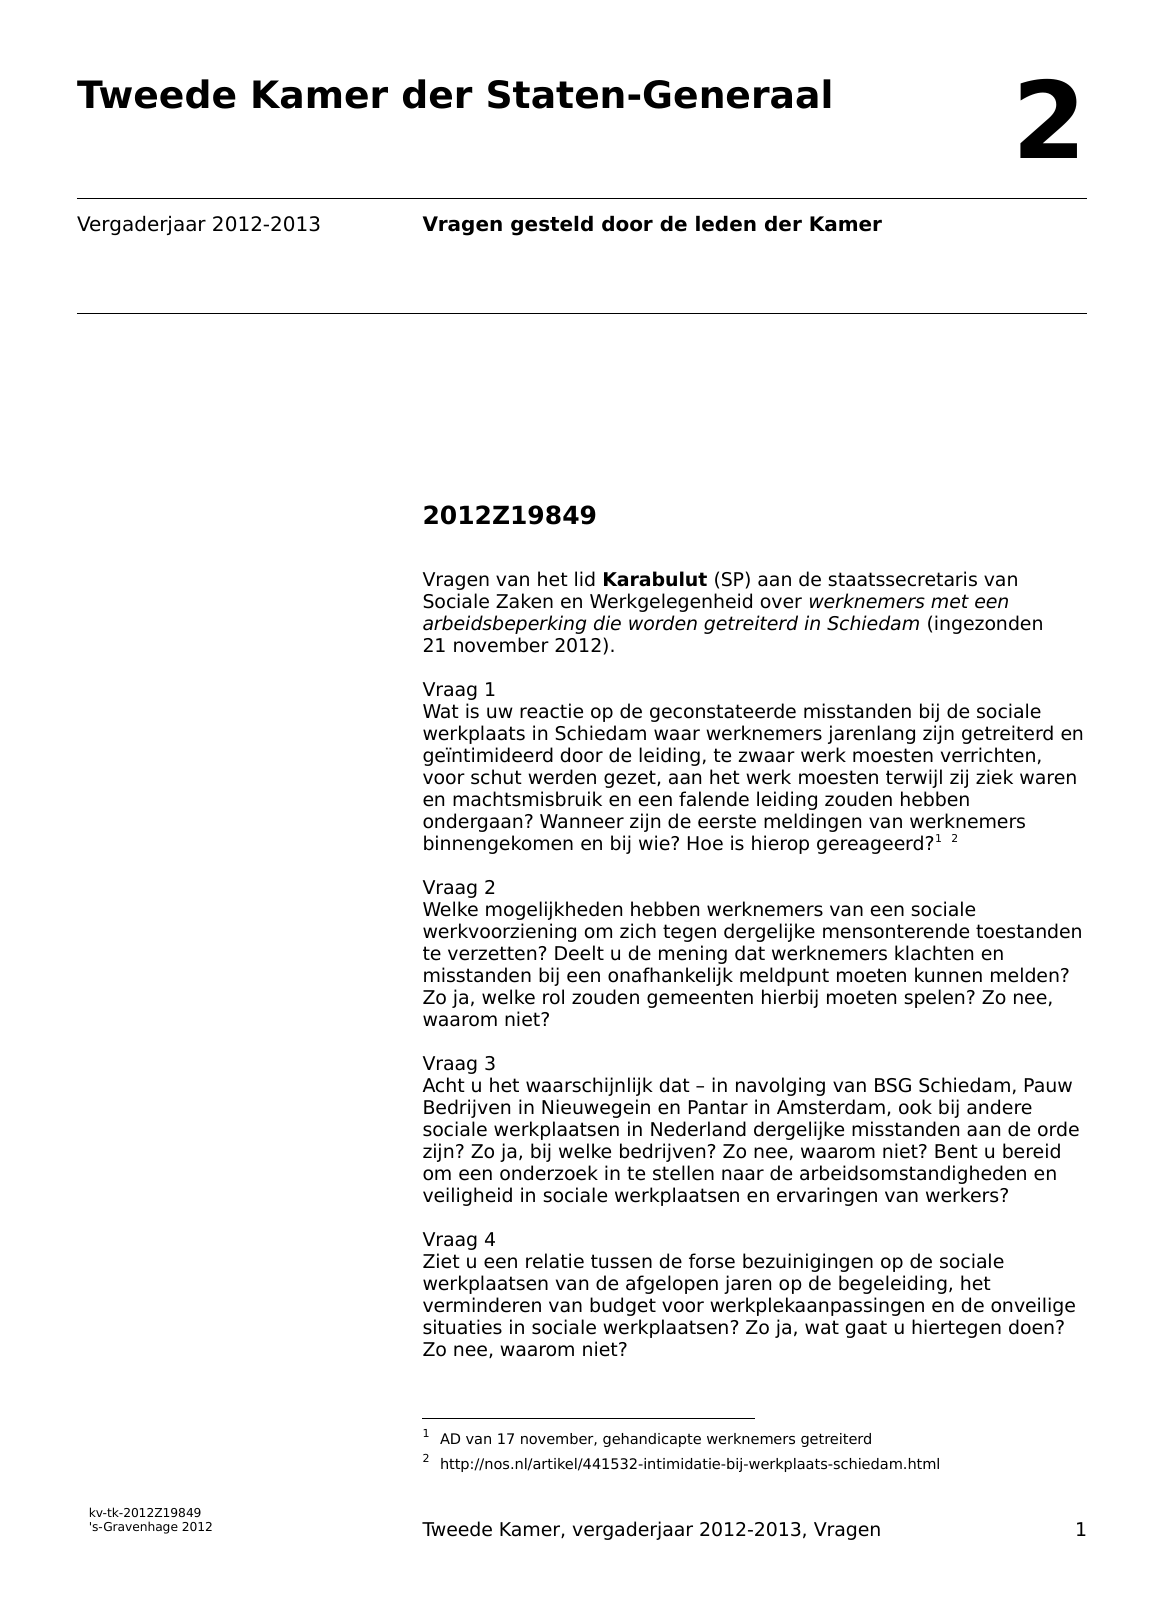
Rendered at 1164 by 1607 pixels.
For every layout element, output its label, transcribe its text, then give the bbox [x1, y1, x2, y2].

text http://nos.nl/artikel/441532-intimidatie-bij-werkplaats-schiedam.html [422, 1452, 1087, 1474]
text AD van 17 november, gehandicapte werknemers getreiterd [422, 1427, 1087, 1449]
text Vragen van het lid Karabulut (SP) aan de staatssecretaris van Sociale Zaken en Werkgelegenheid over werknemers met een arbeidsbeperking die worden getreiterd in Schiedam (ingezonden 21 november 2012). [422, 569, 1087, 657]
text Wat is uw reactie op de geconstateerde misstanden bij de sociale werkplaats in Schiedam waar werknemers jarenlang zijn getreiterd en geïntimideerd door de leiding, te zwaar werk moesten verrichten, voor schut werden gezet, aan het werk moesten terwijl zij ziek waren en machtsmisbruik en een falende leiding zouden hebben ondergaan? Wanneer zijn de eerste meldingen van werknemers binnengekomen en bij wie? Hoe is hierop gereageerd? [422, 701, 1087, 855]
text Vraag 2 [422, 877, 1087, 899]
text Welke mogelijkheden hebben werknemers van een sociale werkvoorziening om zich tegen dergelijke mensonterende toestanden te verzetten? Deelt u de mening dat werknemers klachten en misstanden bij een onafhankelijk meldpunt moeten kunnen melden? Zo ja, welke rol zouden gemeenten hierbij moeten spelen? Zo nee, waarom niet? [422, 899, 1087, 1031]
table_cell Vergaderjaar 2012-2013 [77, 199, 422, 313]
text Vraag 3 [422, 1053, 1087, 1075]
text 's-Gravenhage 2012 [88, 1520, 323, 1534]
text Ziet u een relatie tussen de forse bezuinigingen op de sociale werkplaatsen van de afgelopen jaren op de begeleiding, het verminderen van budget voor werkplekaanpassingen en de onveilige situaties in sociale werkplaatsen? Zo ja, wat gaat u hiertegen doen? Zo nee, waarom niet? [422, 1251, 1087, 1361]
text 2012Z19849 [422, 501, 1087, 531]
text Vraag 1 [422, 679, 1087, 701]
text kv-tk-2012Z19849 [88, 1506, 323, 1520]
table_header Tweede Kamer der Staten-Generaal [77, 59, 886, 198]
text Vraag 4 [422, 1229, 1087, 1251]
text Acht u het waarschijnlijk dat – in navolging van BSG Schiedam, Pauw Bedrijven in Nieuwegein en Pantar in Amsterdam, ook bij andere sociale werkplaatsen in Nederland dergelijke misstanden aan de orde zijn? Zo ja, bij welke bedrijven? Zo nee, waarom niet? Bent u bereid om een onderzoek in te stellen naar de arbeidsomstandigheden en veiligheid in sociale werkplaatsen en ervaringen van werkers? [422, 1075, 1087, 1207]
table_cell Vragen gesteld door de leden der Kamer [422, 199, 1087, 313]
table_header 2 [886, 59, 1087, 198]
